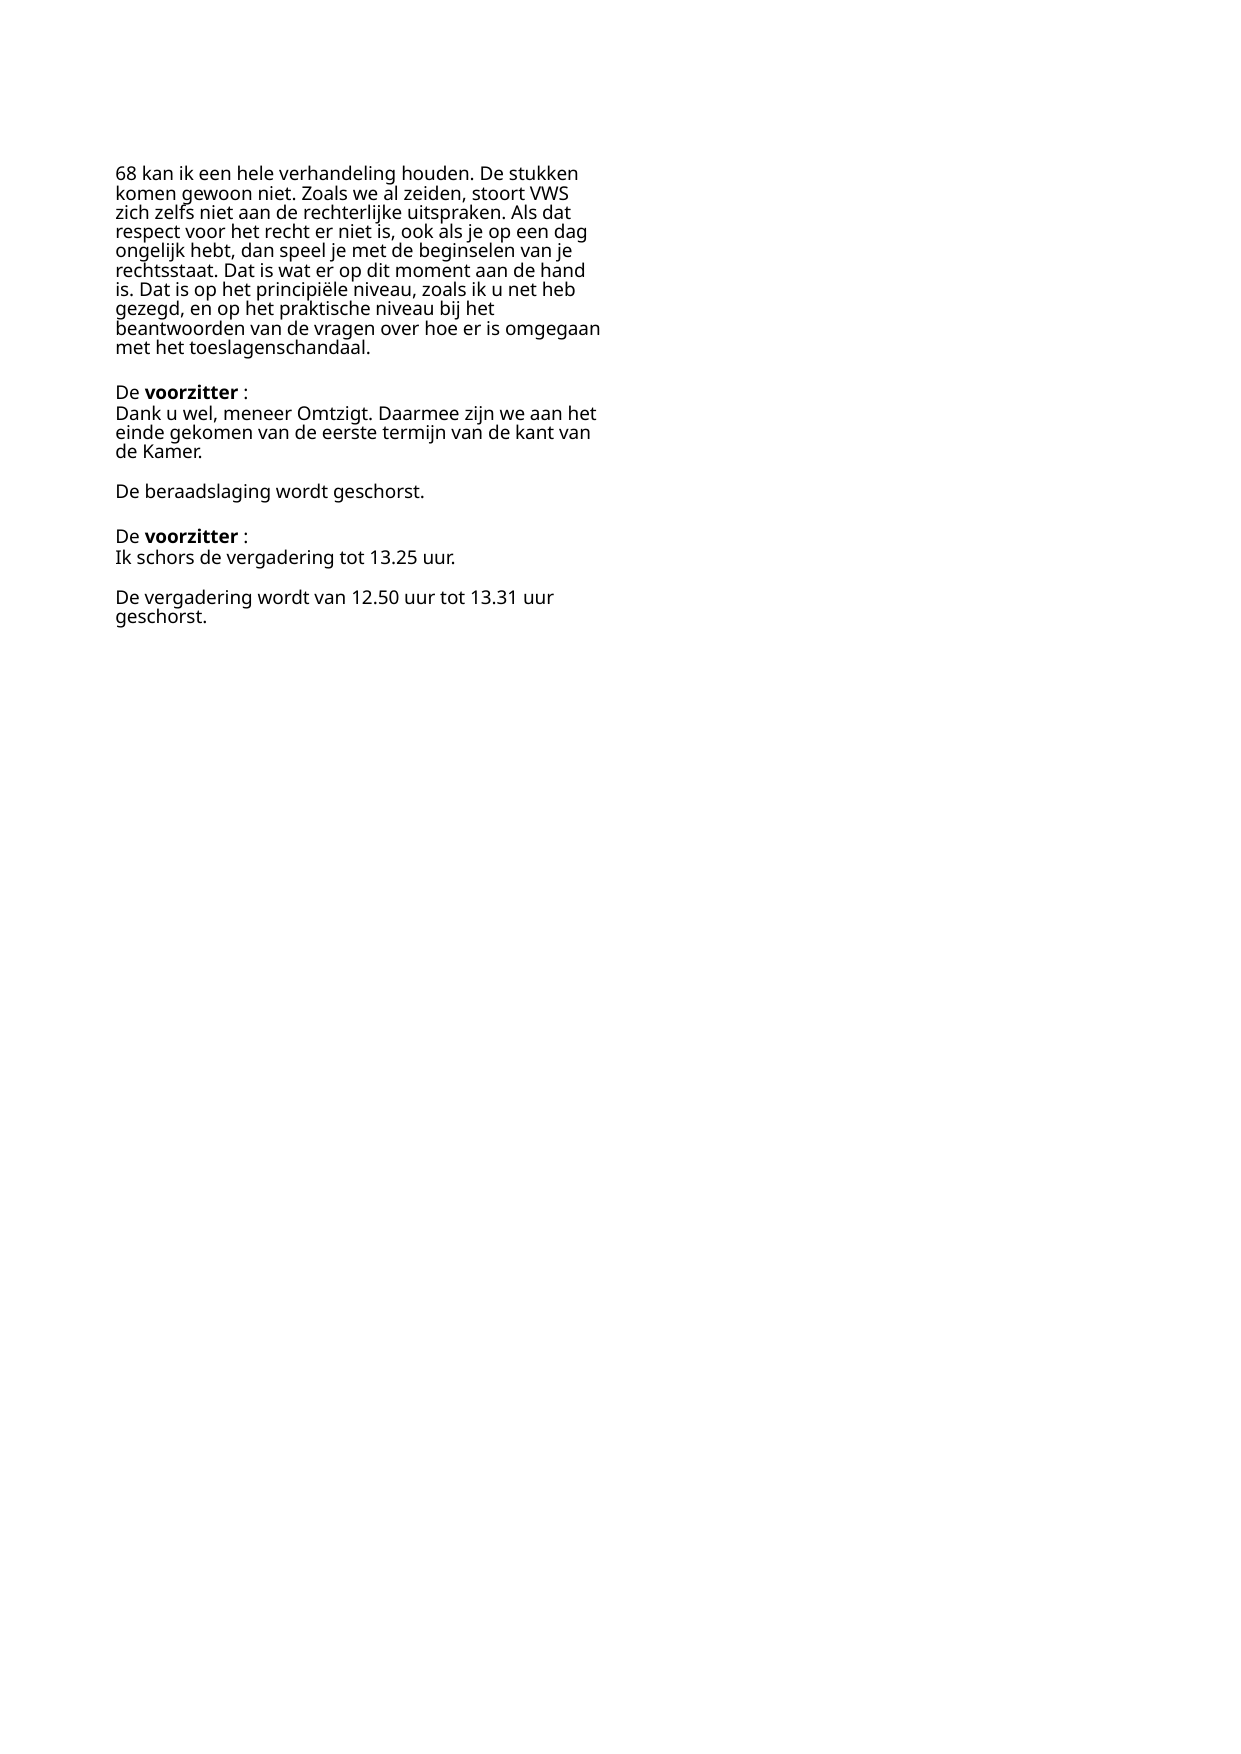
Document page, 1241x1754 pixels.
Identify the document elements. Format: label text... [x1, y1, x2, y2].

text De vergadering wordt van 12.50 uur tot 13.31 uur geschorst. [115, 589, 605, 628]
text Ik schors de vergadering tot 13.25 uur. [115, 549, 605, 568]
text 68 kan ik een hele verhandeling houden. De stukken komen gewoon niet. Zoals we al zeiden, stoort VWS zich zelfs niet aan de rechterlijke uitspraken. Als dat respect voor het recht er niet is, ook als je op een dag ongelijk hebt, dan speel je met de beginselen van je rechtsstaat. Dat is wat er op dit moment aan de hand is. Dat is op het principiële niveau, zoals ik u net heb gezegd, en op het praktische niveau bij het beantwoorden van de vragen over hoe er is omgegaan met het toeslagenschandaal. [115, 165, 605, 358]
text De voorzitter : [115, 379, 605, 404]
text De voorzitter : [115, 523, 605, 549]
text Dank u wel, meneer Omtzigt. Daarmee zijn we aan het einde gekomen van de eerste termijn van de kant van de Kamer. [115, 404, 605, 462]
text De beraadslaging wordt geschorst. [115, 483, 605, 502]
